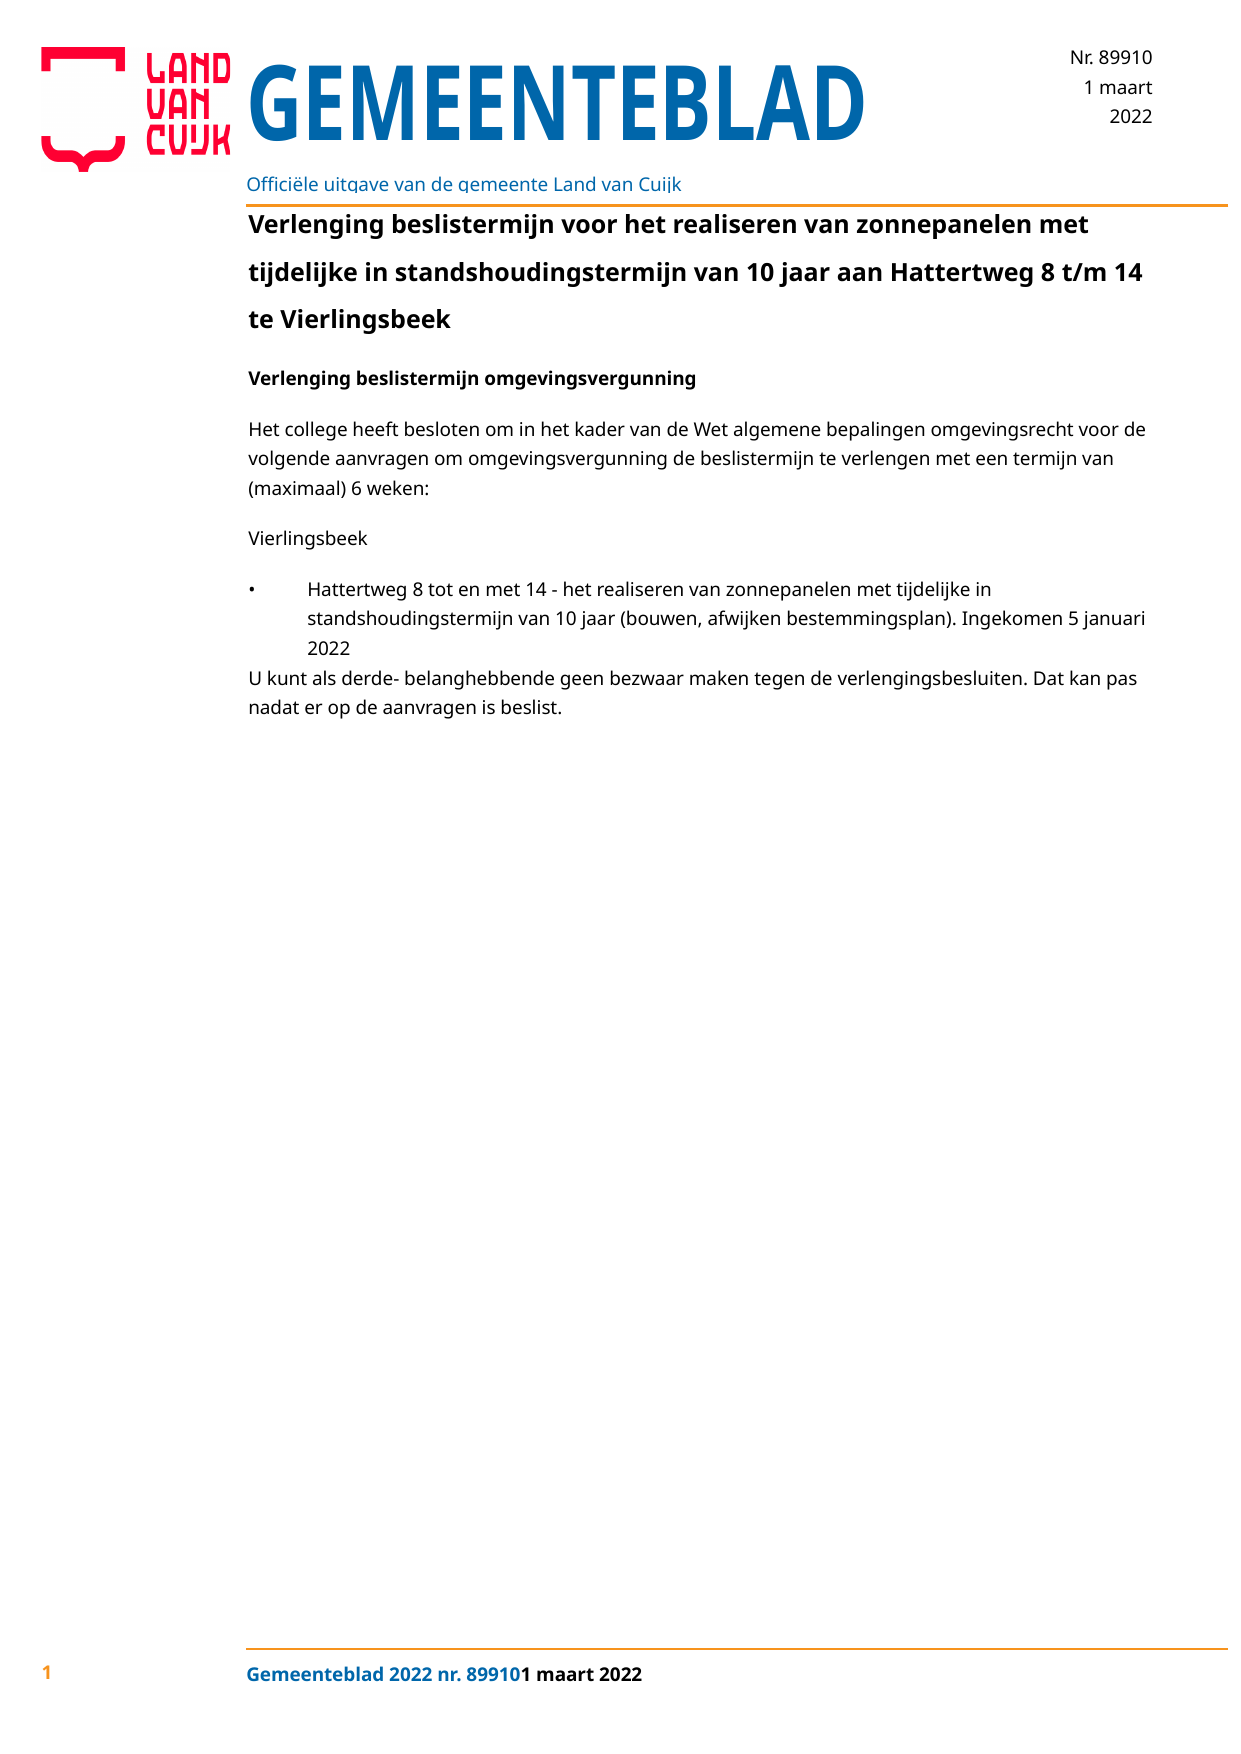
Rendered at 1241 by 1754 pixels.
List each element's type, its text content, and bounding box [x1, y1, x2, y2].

text Verlenging beslistermijn omgevingsvergunning [248, 366, 1152, 391]
text Verlenging beslistermijn voor het realiseren van zonnepanelen met tijdelijke in standshoudingstermijn van 10 jaar aan Hattertweg 8 t/m 14 te Vierlingsbeek [248, 207, 1152, 336]
list Hattertweg 8 tot en met 14 - het realiseren van zonnepanelen met tijdelijke in standshoudingstermijn van 10 jaar (bouwen, afwijken bestemmingsplan). Ingekomen 5 januari 2022 [248, 576, 1152, 661]
text Het college heeft besloten om in het kader van de Wet algemene bepalingen omgevingsrecht voor de volgende aanvragen om omgevingsvergunning de beslistermijn te verlengen met een termijn van (maximaal) 6 weken: [248, 416, 1152, 501]
text Vierlingsbeek [248, 526, 1152, 551]
picture [41, 47, 231, 172]
text U kunt als derde- belanghebbende geen bezwaar maken tegen de verlengingsbesluiten. Dat kan pas nadat er op de aanvragen is beslist. [248, 665, 1152, 720]
